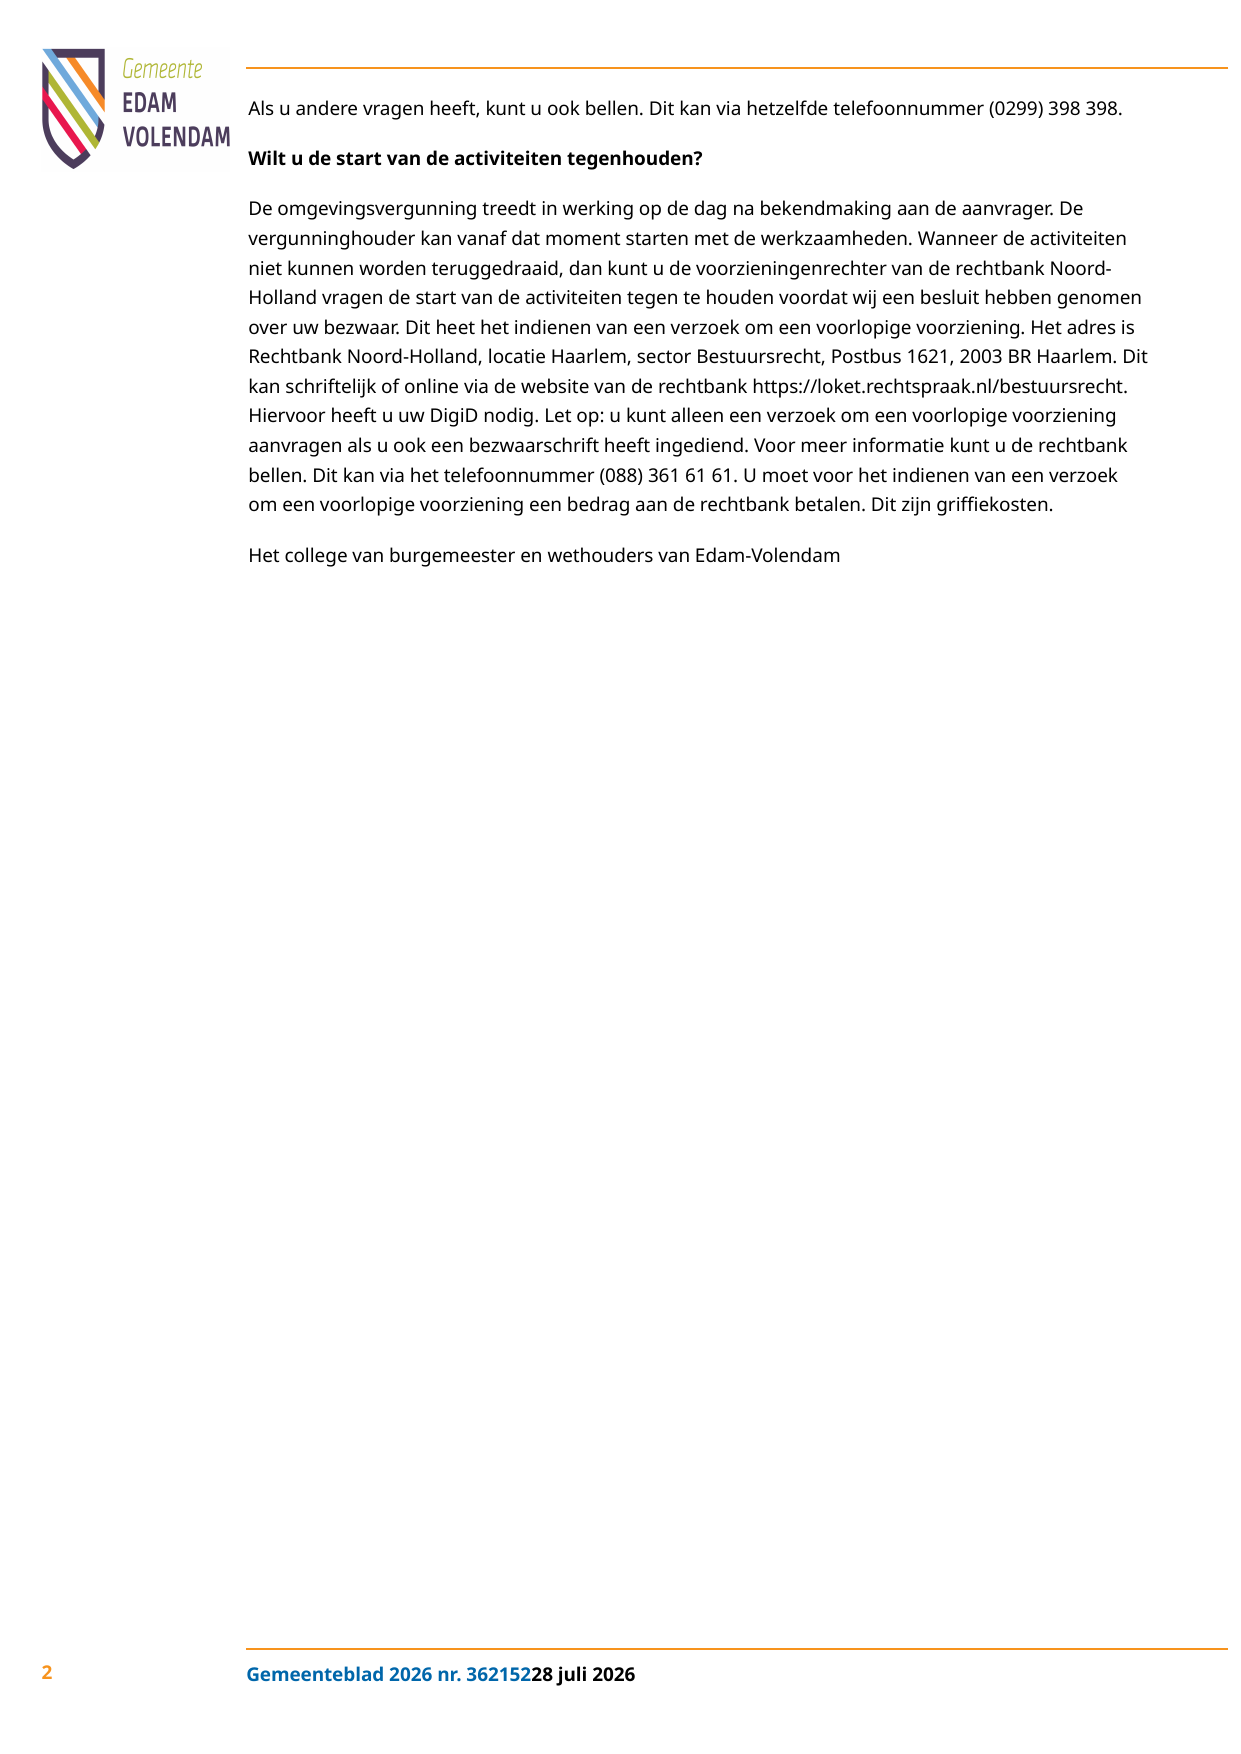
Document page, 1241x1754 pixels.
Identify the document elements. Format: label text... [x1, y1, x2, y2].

text Het college van burgemeester en wethouders van Edam-Volendam [248, 542, 1152, 568]
picture [41, 47, 231, 172]
text Wilt u de start van de activiteiten tegenhouden? [248, 145, 1152, 171]
text De omgevingsvergunning treedt in werking op de dag na bekendmaking aan de aanvrager. De vergunninghouder kan vanaf dat moment starten met de werkzaamheden. Wanneer de activiteiten niet kunnen worden teruggedraaid, dan kunt u de voorzieningenrechter van de rechtbank Noord-Holland vragen de start van de activiteiten tegen te houden voordat wij een besluit hebben genomen over uw bezwaar. Dit heet het indienen van een verzoek om een voorlopige voorziening. Het adres is Rechtbank Noord-Holland, locatie Haarlem, sector Bestuursrecht, Postbus 1621, 2003 BR Haarlem. Dit kan schriftelijk of online via de website van de rechtbank https://loket.rechtspraak.nl/bestuursrecht. Hiervoor heeft u uw DigiD nodig. Let op: u kunt alleen een verzoek om een voorlopige voorziening aanvragen als u ook een bezwaarschrift heeft ingediend. Voor meer informatie kunt u de rechtbank bellen. Dit kan via het telefoonnummer (088) 361 61 61. U moet voor het indienen van een verzoek om een voorlopige voorziening een bedrag aan de rechtbank betalen. Dit zijn griffiekosten. [248, 196, 1152, 517]
text Als u andere vragen heeft, kunt u ook bellen. Dit kan via hetzelfde telefoonnummer (0299) 398 398. [248, 95, 1152, 121]
